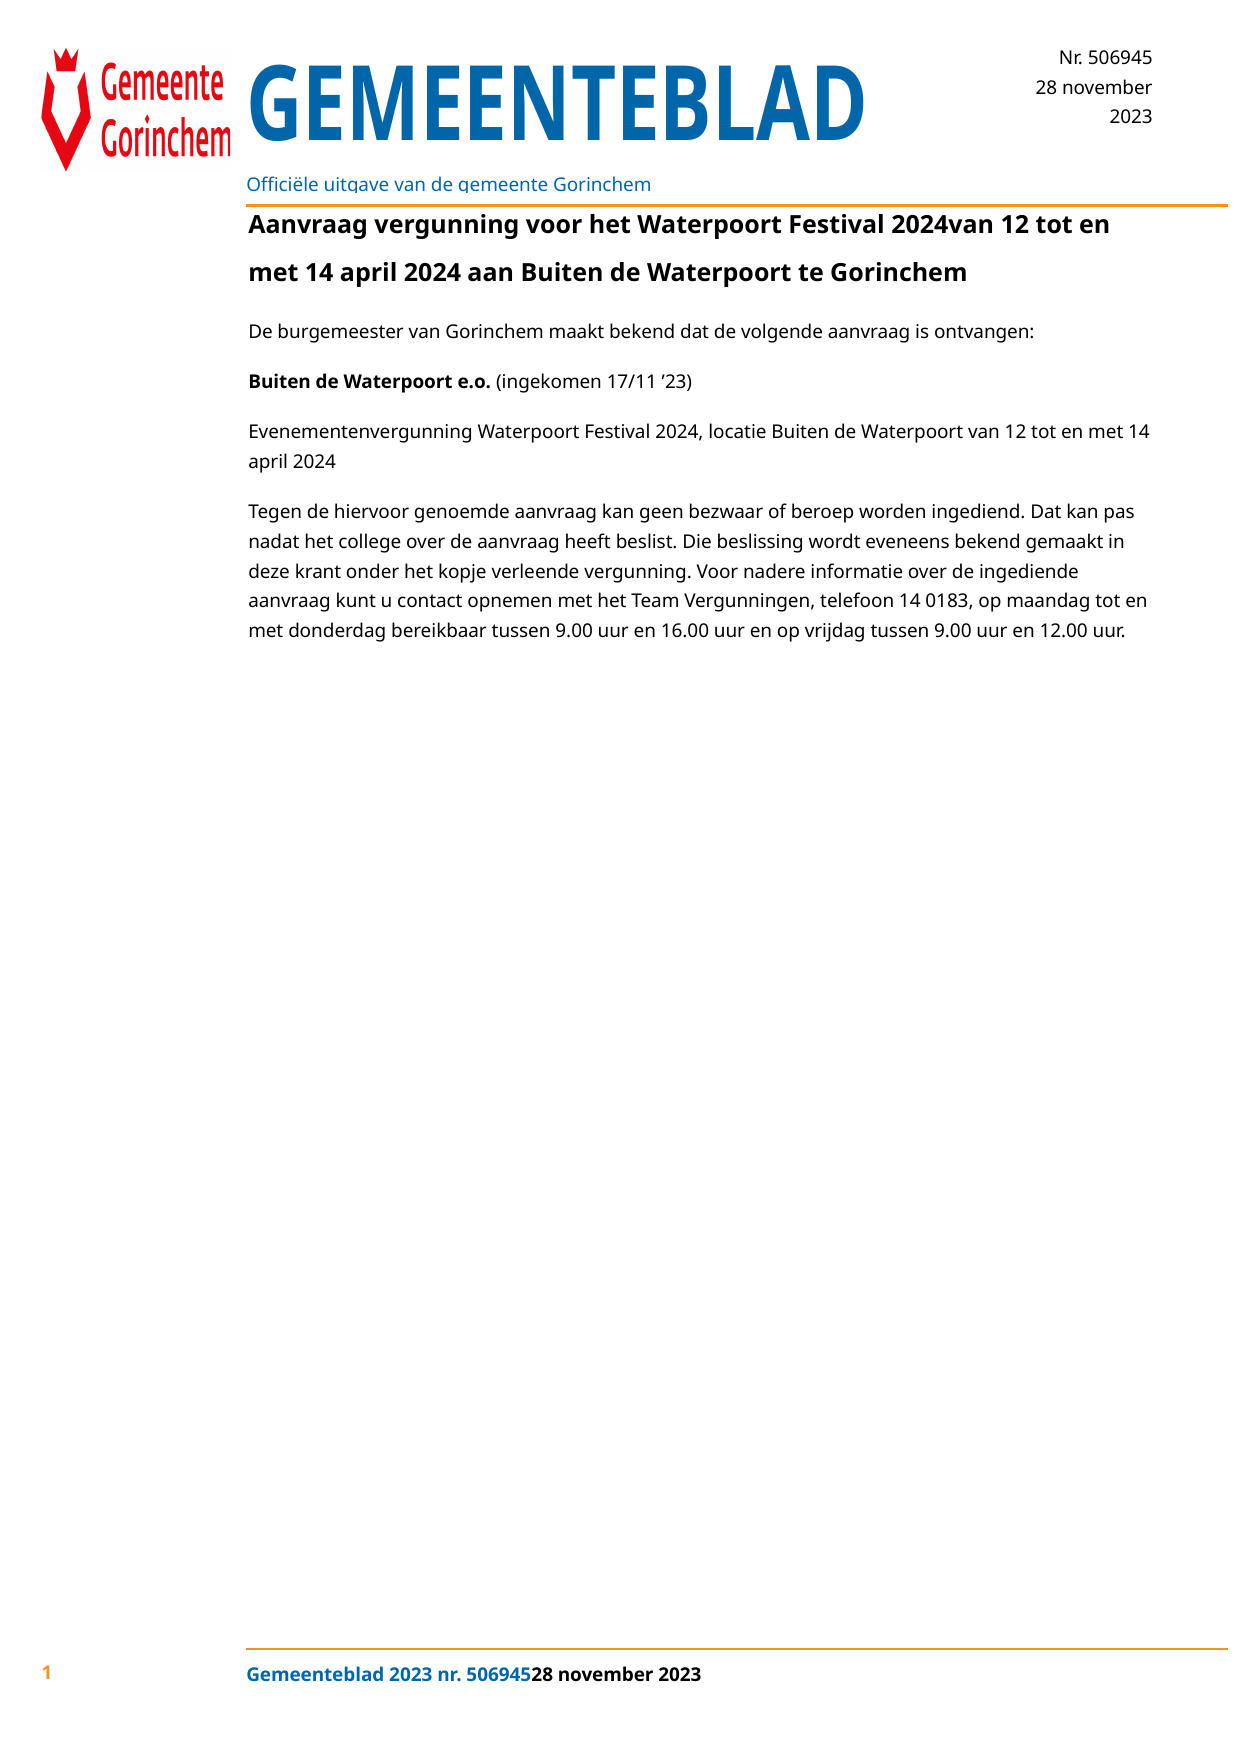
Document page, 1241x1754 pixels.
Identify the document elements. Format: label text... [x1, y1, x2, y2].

picture [41, 47, 231, 172]
text Aanvraag vergunning voor het Waterpoort Festival 2024van 12 tot en met 14 april 2024 aan Buiten de Waterpoort te Gorinchem [248, 207, 1152, 288]
text De burgemeester van Gorinchem maakt bekend dat de volgende aanvraag is ontvangen: [248, 318, 1152, 344]
text Tegen de hiervoor genoemde aanvraag kan geen bezwaar of beroep worden ingediend. Dat kan pas nadat het college over de aanvraag heeft beslist. Die beslissing wordt eveneens bekend gemaakt in deze krant onder het kopje verleende vergunning. Voor nadere informatie over de ingediende aanvraag kunt u contact opnemen met het Team Vergunningen, telefoon 14 0183, op maandag tot en met donderdag bereikbaar tussen 9.00 uur en 16.00 uur en op vrijdag tussen 9.00 uur en 12.00 uur. [248, 499, 1152, 643]
text Buiten de Waterpoort e.o. (ingekomen 17/11 ’23) [248, 368, 1152, 394]
text Evenementenvergunning Waterpoort Festival 2024, locatie Buiten de Waterpoort van 12 tot en met 14 april 2024 [248, 419, 1152, 474]
